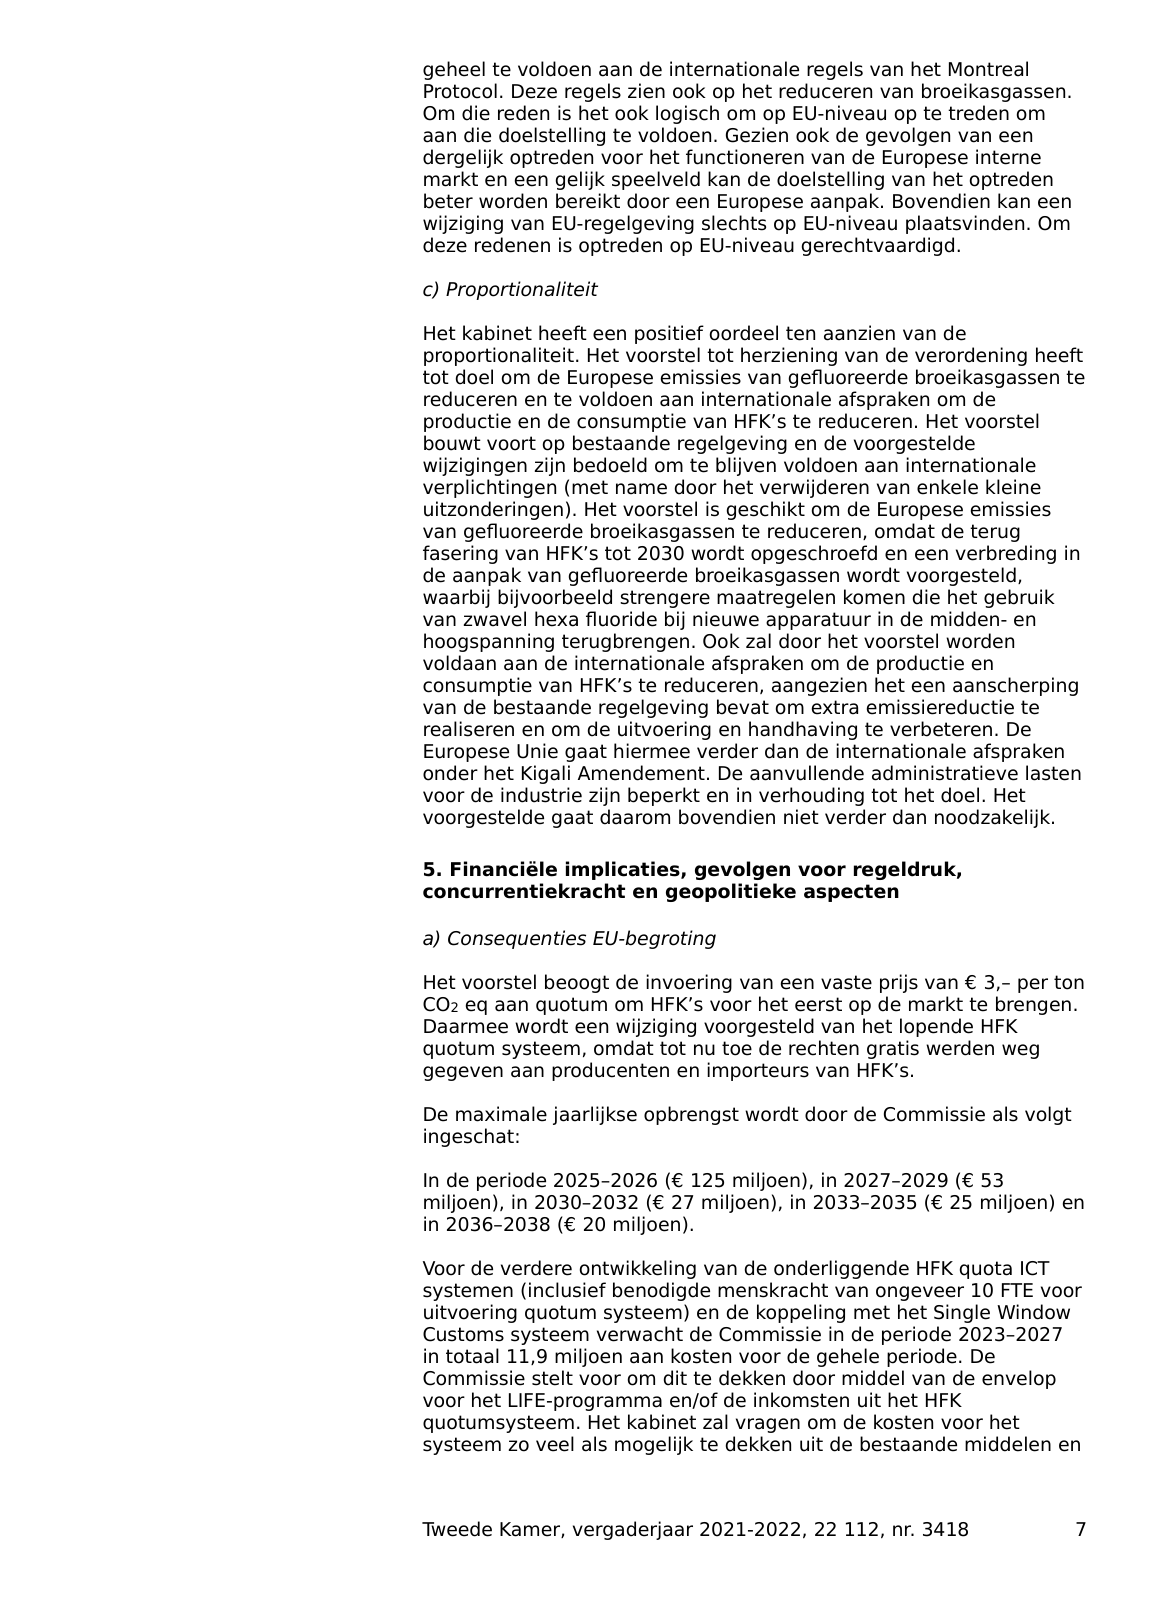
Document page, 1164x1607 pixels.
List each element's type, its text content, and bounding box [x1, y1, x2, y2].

subtitle a) Consequenties EU-begroting [422, 928, 1087, 950]
text Het voorstel beoogt de invoering van een vaste prijs van € 3,– per ton CO2 eq aan quotum om HFK’s voor het eerst op de markt te brengen. Daarmee wordt een wijziging voorgesteld van het lopende HFK quotum systeem, omdat tot nu toe de rechten gratis werden weg gegeven aan producenten en importeurs van HFK’s. [422, 972, 1087, 1082]
text Voor de verdere ontwikkeling van de onderliggende HFK quota ICT systemen (inclusief benodigde menskracht van ongeveer 10 FTE voor uitvoering quotum systeem) en de koppeling met het Single Window Customs systeem verwacht de Commissie in de periode 2023–2027 in totaal 11,9 miljoen aan kosten voor de gehele periode. De Commissie stelt voor om dit te dekken door middel van de envelop voor het LIFE-programma en/of de inkomsten uit het HFK quotumsysteem. Het kabinet zal vragen om de kosten voor het systeem zo veel als mogelijk te dekken uit de bestaande middelen en [422, 1258, 1087, 1456]
text Het kabinet heeft een positief oordeel ten aanzien van de proportionaliteit. Het voorstel tot herziening van de verordening heeft tot doel om de Europese emissies van gefluoreerde broeikasgassen te reduceren en te voldoen aan internationale afspraken om de productie en de consumptie van HFK’s te reduceren. Het voorstel bouwt voort op bestaande regelgeving en de voorgestelde wijzigingen zijn bedoeld om te blijven voldoen aan internationale verplichtingen (met name door het verwijderen van enkele kleine uitzonderingen). Het voorstel is geschikt om de Europese emissies van gefluoreerde broeikasgassen te reduceren, omdat de terug fasering van HFK’s tot 2030 wordt opgeschroefd en een verbreding in de aanpak van gefluoreerde broeikasgassen wordt voorgesteld, waarbij bijvoorbeeld strengere maatregelen komen die het gebruik van zwavel hexa fluoride bij nieuwe apparatuur in de midden- en hoogspanning terugbrengen. Ook zal door het voorstel worden voldaan aan de internationale afspraken om de productie en consumptie van HFK’s te reduceren, aangezien het een aanscherping van de bestaande regelgeving bevat om extra emissiereductie te realiseren en om de uitvoering en handhaving te verbeteren. De Europese Unie gaat hiermee verder dan de internationale afspraken onder het Kigali Amendement. De aanvullende administratieve lasten voor de industrie zijn beperkt en in verhouding tot het doel. Het voorgestelde gaat daarom bovendien niet verder dan noodzakelijk. [422, 323, 1087, 829]
text In de periode 2025–2026 (€ 125 miljoen), in 2027–2029 (€ 53 miljoen), in 2030–2032 (€ 27 miljoen), in 2033–2035 (€ 25 miljoen) en in 2036–2038 (€ 20 miljoen). [422, 1170, 1087, 1236]
text De maximale jaarlijkse opbrengst wordt door de Commissie als volgt ingeschat: [422, 1104, 1087, 1148]
subtitle c) Proportionaliteit [422, 279, 1087, 301]
text geheel te voldoen aan de internationale regels van het Montreal Protocol. Deze regels zien ook op het reduceren van broeikasgassen. Om die reden is het ook logisch om op EU-niveau op te treden om aan die doelstelling te voldoen. Gezien ook de gevolgen van een dergelijk optreden voor het functioneren van de Europese interne markt en een gelijk speelveld kan de doelstelling van het optreden beter worden bereikt door een Europese aanpak. Bovendien kan een wijziging van EU-regelgeving slechts op EU-niveau plaatsvinden. Om deze redenen is optreden op EU-niveau gerechtvaardigd. [422, 59, 1087, 257]
subtitle 5. Financiële implicaties, gevolgen voor regeldruk, concurrentiekracht en geopolitieke aspecten [422, 859, 1087, 903]
